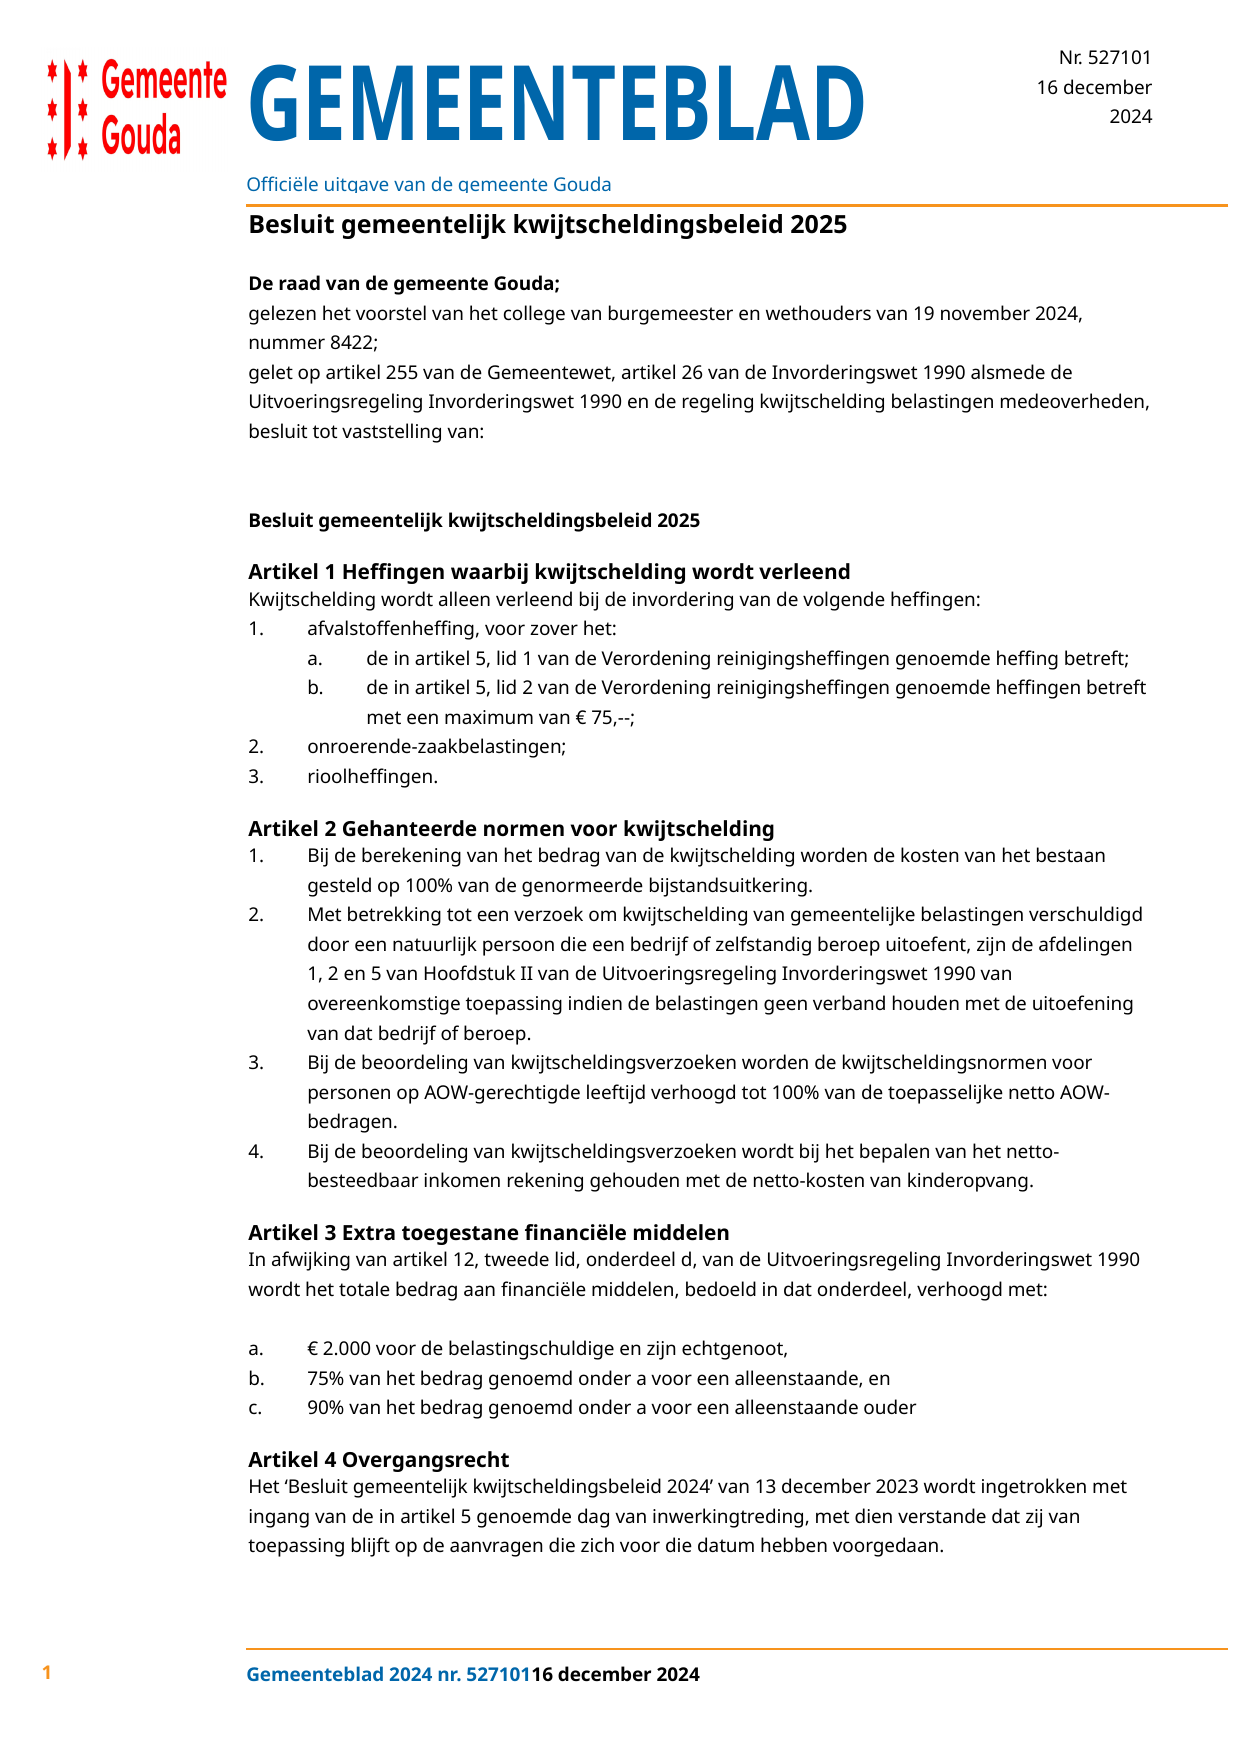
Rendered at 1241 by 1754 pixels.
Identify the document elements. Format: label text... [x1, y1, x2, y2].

text Kwijtschelding wordt alleen verleend bij de invordering van de volgende heffingen: [248, 586, 1152, 612]
text Artikel 2 Gehanteerde normen voor kwijtschelding [248, 814, 1152, 842]
list afvalstoffenheffing, voor zover het: [248, 615, 1152, 641]
list Bij de beoordeling van kwijtscheldingsverzoeken wordt bij het bepalen van het netto-besteedbaar inkomen rekening gehouden met de netto-kosten van kinderopvang. [248, 1138, 1152, 1193]
list € 2.000 voor de belastingschuldige en zijn echtgenoot, [248, 1335, 1152, 1361]
text Artikel 4 Overgangsrecht [248, 1445, 1152, 1473]
list Bij de berekening van het bedrag van de kwijtschelding worden de kosten van het bestaan gesteld op 100% van de genormeerde bijstandsuitkering. [248, 842, 1152, 897]
list de in artikel 5, lid 1 van de Verordening reinigingsheffingen genoemde heffing betreft; [307, 645, 1152, 671]
text Besluit gemeentelijk kwijtscheldingsbeleid 2025 [248, 207, 1152, 241]
text Artikel 1 Heffingen waarbij kwijtschelding wordt verleend [248, 557, 1152, 586]
list onroerende-zaakbelastingen; [248, 734, 1152, 759]
list 75% van het bedrag genoemd onder a voor een alleenstaande, en [248, 1365, 1152, 1391]
picture [41, 47, 231, 172]
text Het ‘Besluit gemeentelijk kwijtscheldingsbeleid 2024’ van 13 december 2023 wordt ingetrokken met ingang van de in artikel 5 genoemde dag van inwerkingtreding, met dien verstande dat zij van toepassing blijft op de aanvragen die zich voor die datum hebben voorgedaan. [248, 1473, 1152, 1558]
text De raad van de gemeente Gouda; [248, 270, 1152, 296]
text gelet op artikel 255 van de Gemeentewet, artikel 26 van de Invorderingswet 1990 alsmede de Uitvoeringsregeling Invorderingswet 1990 en de regeling kwijtschelding belastingen medeoverheden, [248, 359, 1152, 414]
list de in artikel 5, lid 2 van de Verordening reinigingsheffingen genoemde heffingen betreft met een maximum van € 75,--; [307, 674, 1152, 730]
text Besluit gemeentelijk kwijtscheldingsbeleid 2025 [248, 507, 1152, 533]
list 90% van het bedrag genoemd onder a voor een alleenstaande ouder [248, 1394, 1152, 1420]
list rioolheffingen. [248, 763, 1152, 789]
text gelezen het voorstel van het college van burgemeester en wethouders van 19 november 2024, nummer 8422; [248, 300, 1152, 355]
list Met betrekking tot een verzoek om kwijtschelding van gemeentelijke belastingen verschuldigd door een natuurlijk persoon die een bedrijf of zelfstandig beroep uitoefent, zijn de afdelingen 1, 2 en 5 van Hoofdstuk II van de Uitvoeringsregeling Invorderingswet 1990 van overeenkomstige toepassing indien de belastingen geen verband houden met de uitoefening van dat bedrijf of beroep. [248, 901, 1152, 1045]
text besluit tot vaststelling van: [248, 418, 1152, 444]
text Artikel 3 Extra toegestane financiële middelen [248, 1218, 1152, 1246]
text In afwijking van artikel 12, tweede lid, onderdeel d, van de Uitvoeringsregeling Invorderingswet 1990 wordt het totale bedrag aan financiële middelen, bedoeld in dat onderdeel, verhoogd met: [248, 1246, 1152, 1302]
list Bij de beoordeling van kwijtscheldingsverzoeken worden de kwijtscheldingsnormen voor personen op AOW-gerechtigde leeftijd verhoogd tot 100% van de toepasselijke netto AOW-bedragen. [248, 1049, 1152, 1134]
